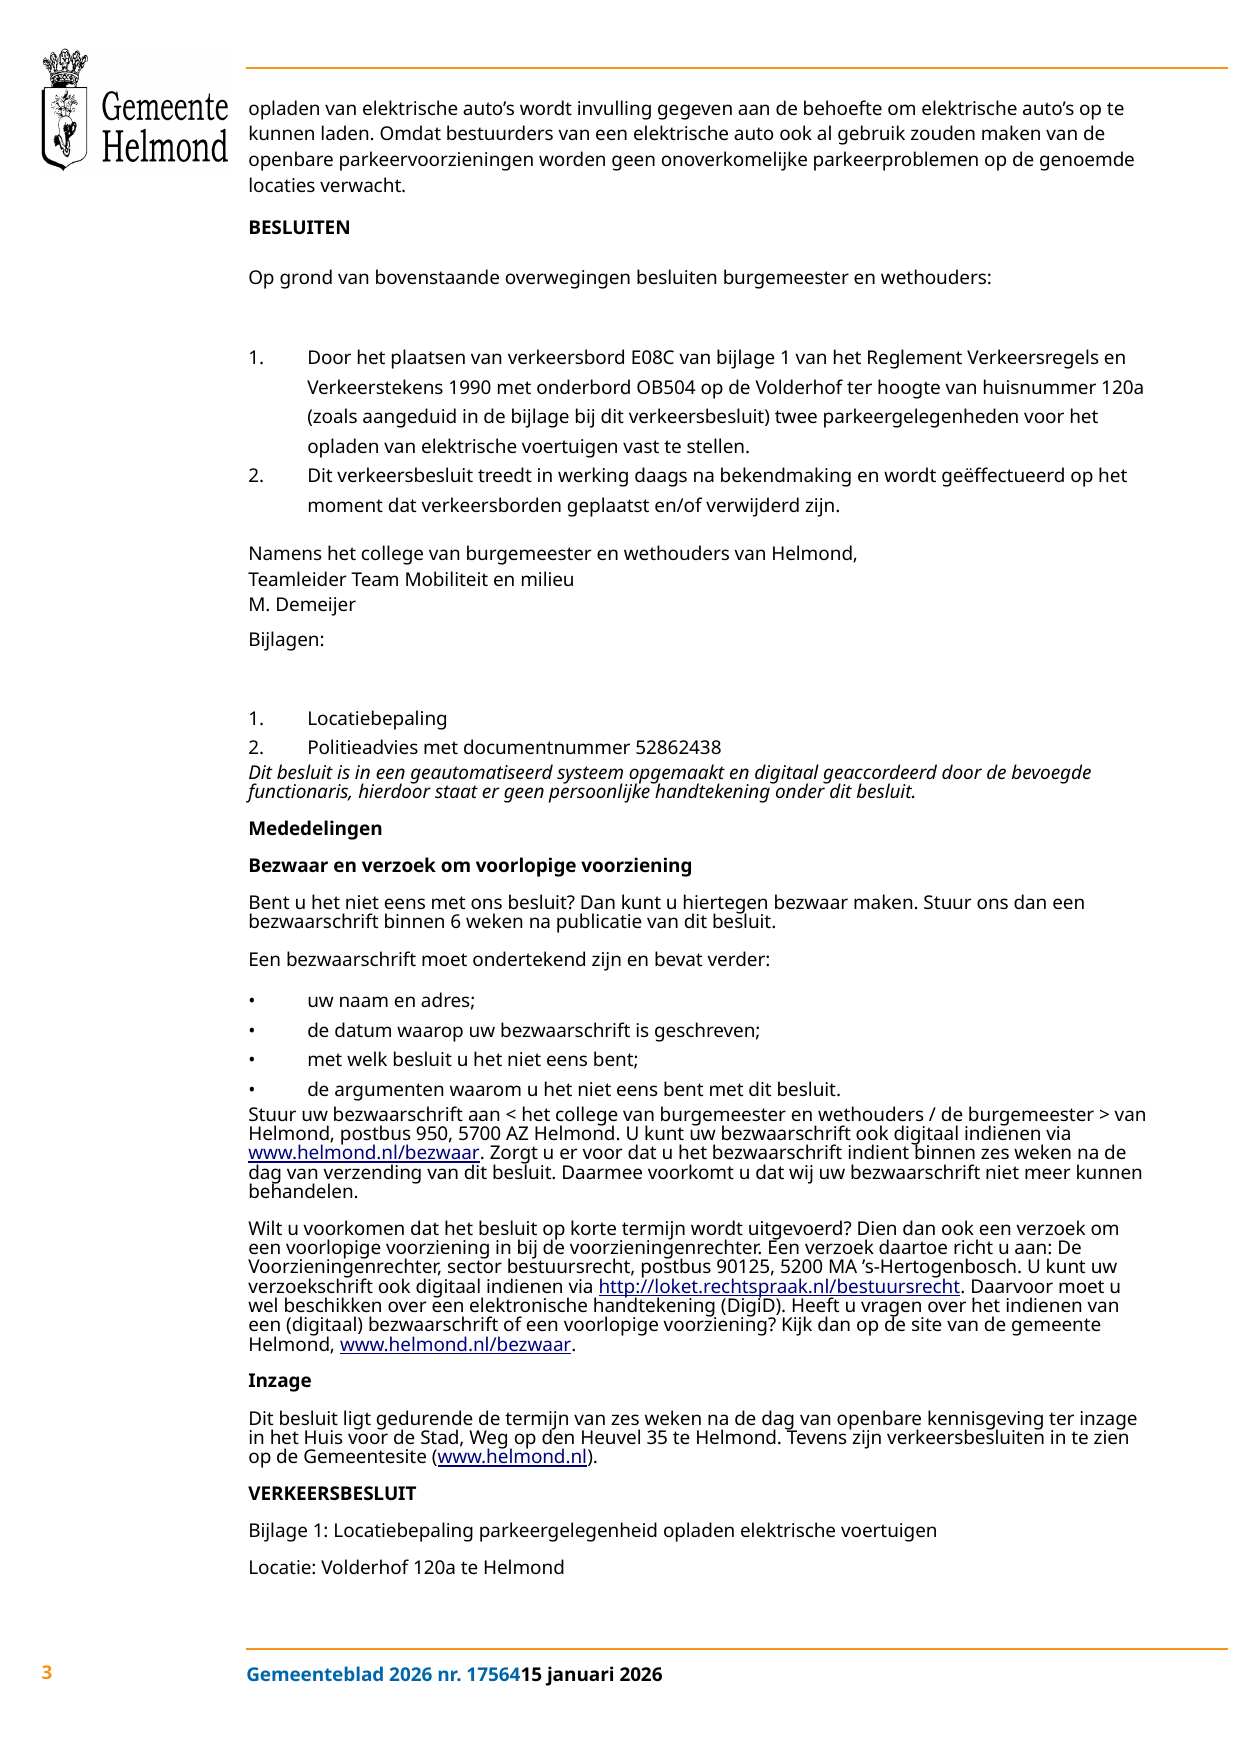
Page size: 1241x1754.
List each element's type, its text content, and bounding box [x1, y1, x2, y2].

text Bijlagen: [248, 631, 1152, 650]
text Bent u het niet eens met ons besluit? Dan kunt u hiertegen bezwaar maken. Stuur ons dan een bezwaarschrift binnen 6 weken na publicatie van dit besluit. [248, 894, 1152, 933]
picture [41, 47, 231, 172]
list de argumenten waarom u het niet eens bent met dit besluit. [248, 1076, 1152, 1102]
text Dit besluit is in een geautomatiseerd systeem opgemaakt en digitaal geaccordeerd door de bevoegde functionaris, hierdoor staat er geen persoonlijke handtekening onder dit besluit. [248, 764, 1152, 803]
list uw naam en adres; [248, 987, 1152, 1013]
text opladen van elektrische auto’s wordt invulling gegeven aan de behoefte om elektrische auto’s op te kunnen laden. Omdat bestuurders van een elektrische auto ook al gebruik zouden maken van de openbare parkeervoorzieningen worden geen onoverkomelijke parkeerproblemen op de genoemde locaties verwacht. [248, 95, 1152, 198]
text Inzage [248, 1372, 1152, 1392]
text Op grond van bovenstaande overwegingen besluiten burgemeester en wethouders: [248, 264, 1152, 290]
text Locatie: Volderhof 120a te Helmond [248, 1559, 1152, 1578]
text BESLUITEN [248, 214, 1152, 240]
text Teamleider Team Mobiliteit en milieu [248, 566, 1152, 592]
list Politieadvies met documentnummer 52862438 [248, 734, 1152, 760]
list de datum waarop uw bezwaarschrift is geschreven; [248, 1017, 1152, 1043]
text Een bezwaarschrift moet ondertekend zijn en bevat verder: [248, 951, 1152, 970]
text Stuur uw bezwaarschrift aan < het college van burgemeester en wethouders / de burgemeester > van Helmond, postbus 950, 5700 AZ Helmond. U kunt uw bezwaarschrift ook digitaal indienen via www.helmond.nl/bezwaar. Zorgt u er voor dat u het bezwaarschrift indient binnen zes weken na de dag van verzending van dit besluit. Daarmee voorkomt u dat wij uw bezwaarschrift niet meer kunnen behandelen. [248, 1106, 1152, 1202]
text Bijlage 1: Locatiebepaling parkeergelegenheid opladen elektrische voertuigen [248, 1522, 1152, 1541]
text Bezwaar en verzoek om voorlopige voorziening [248, 857, 1152, 877]
list met welk besluit u het niet eens bent; [248, 1047, 1152, 1072]
text Namens het college van burgemeester en wethouders van Helmond, [248, 540, 1152, 566]
list Locatiebepaling [248, 705, 1152, 731]
list Door het plaatsen van verkeersbord E08C van bijlage 1 van het Reglement Verkeersregels en Verkeerstekens 1990 met onderbord OB504 op de Volderhof ter hoogte van huisnummer 120a (zoals aangeduid in de bijlage bij dit verkeersbesluit) twee parkeergelegenheden voor het opladen van elektrische voertuigen vast te stellen. [248, 344, 1152, 459]
text Dit besluit ligt gedurende de termijn van zes weken na de dag van openbare kennisgeving ter inzage in het Huis voor de Stad, Weg op den Heuvel 35 te Helmond. Tevens zijn verkeersbesluiten in te zien op de Gemeentesite (www.helmond.nl). [248, 1409, 1152, 1467]
text Wilt u voorkomen dat het besluit op korte termijn wordt uitgevoerd? Dien dan ook een verzoek om een voorlopige voorziening in bij de voorzieningenrechter. Een verzoek daartoe richt u aan: De Voorzieningenrechter, sector bestuursrecht, postbus 90125, 5200 MA ’s-Hertogenbosch. U kunt uw verzoekschrift ook digitaal indienen via http://loket.rechtspraak.nl/bestuursrecht. Daarvoor moet u wel beschikken over een elektronische handtekening (DigiD). Heeft u vragen over het indienen van een (digitaal) bezwaarschrift of een voorlopige voorziening? Kijk dan op de site van de gemeente Helmond, www.helmond.nl/bezwaar. [248, 1220, 1152, 1355]
text Mededelingen [248, 820, 1152, 839]
text M. Demeijer [248, 592, 1152, 617]
list Dit verkeersbesluit treedt in werking daags na bekendmaking en wordt geëffectueerd op het moment dat verkeersborden geplaatst en/of verwijderd zijn. [248, 463, 1152, 518]
text VERKEERSBESLUIT [248, 1485, 1152, 1504]
